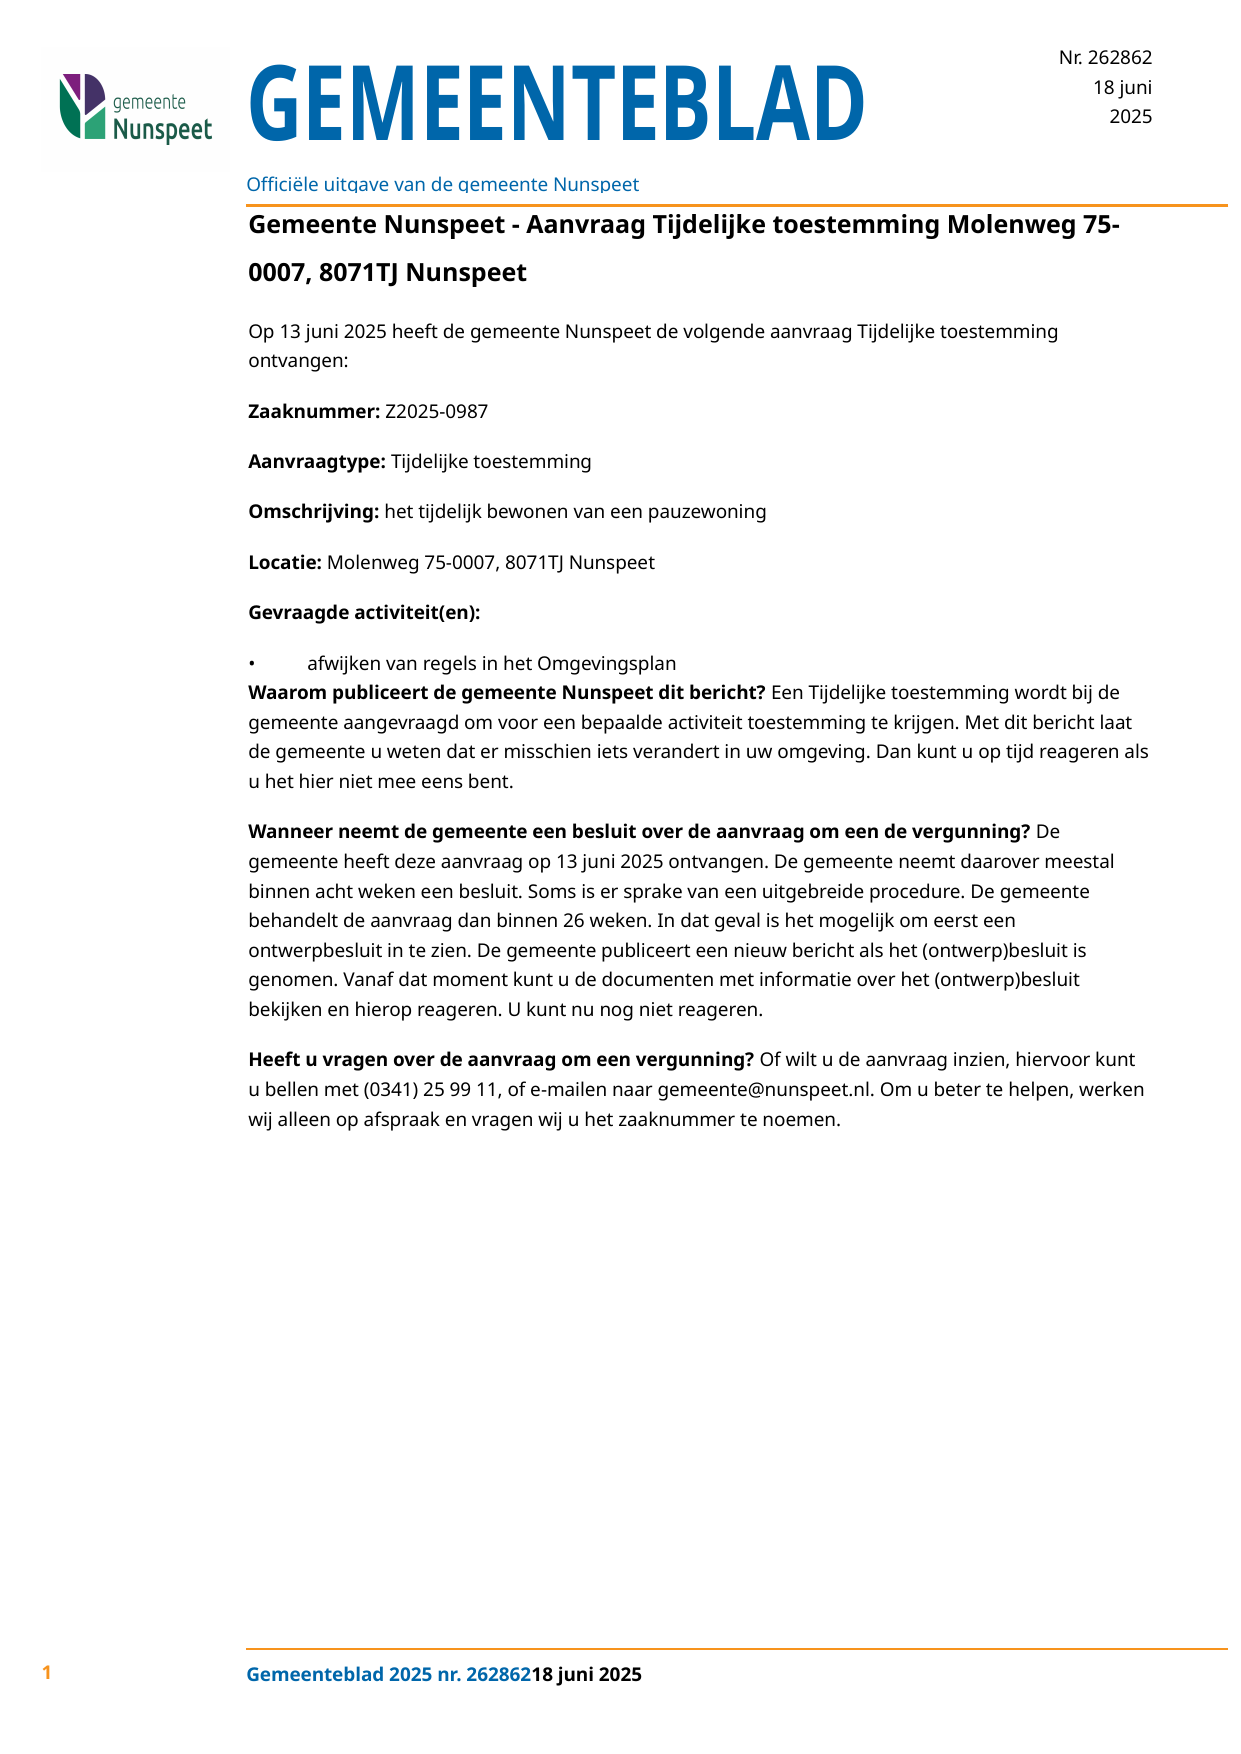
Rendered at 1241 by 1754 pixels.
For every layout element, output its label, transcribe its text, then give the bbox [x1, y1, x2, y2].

text Locatie: Molenweg 75-0007, 8071TJ Nunspeet [248, 549, 1152, 575]
text Wanneer neemt de gemeente een besluit over de aanvraag om een de vergunning? De gemeente heeft deze aanvraag op 13 juni 2025 ontvangen. De gemeente neemt daarover meestal binnen acht weken een besluit. Soms is er sprake van een uitgebreide procedure. De gemeente behandelt de aanvraag dan binnen 26 weken. In dat geval is het mogelijk om eerst een ontwerpbesluit in te zien. De gemeente publiceert een nieuw bericht als het (ontwerp)besluit is genomen. Vanaf dat moment kunt u de documenten met informatie over het (ontwerp)besluit bekijken en hierop reageren. U kunt nu nog niet reageren. [248, 819, 1152, 1022]
text Heeft u vragen over de aanvraag om een vergunning? Of wilt u de aanvraag inzien, hiervoor kunt u bellen met (0341) 25 99 11, of e-mailen naar gemeente@nunspeet.nl. Om u beter te helpen, werken wij alleen op afspraak en vragen wij u het zaaknummer te noemen. [248, 1047, 1152, 1132]
picture [41, 47, 231, 172]
text Omschrijving: het tijdelijk bewonen van een pauzewoning [248, 499, 1152, 524]
text Aanvraagtype: Tijdelijke toestemming [248, 448, 1152, 474]
list afwijken van regels in het Omgevingsplan [248, 650, 1152, 676]
text Op 13 juni 2025 heeft de gemeente Nunspeet de volgende aanvraag Tijdelijke toestemming ontvangen: [248, 318, 1152, 373]
text Waarom publiceert de gemeente Nunspeet dit bericht? Een Tijdelijke toestemming wordt bij de gemeente aangevraagd om voor een bepaalde activiteit toestemming te krijgen. Met dit bericht laat de gemeente u weten dat er misschien iets verandert in uw omgeving. Dan kunt u op tijd reageren als u het hier niet mee eens bent. [248, 679, 1152, 794]
text Zaaknummer: Z2025-0987 [248, 398, 1152, 424]
text Gevraagde activiteit(en): [248, 599, 1152, 625]
text Gemeente Nunspeet - Aanvraag Tijdelijke toestemming Molenweg 75-0007, 8071TJ Nunspeet [248, 207, 1152, 288]
